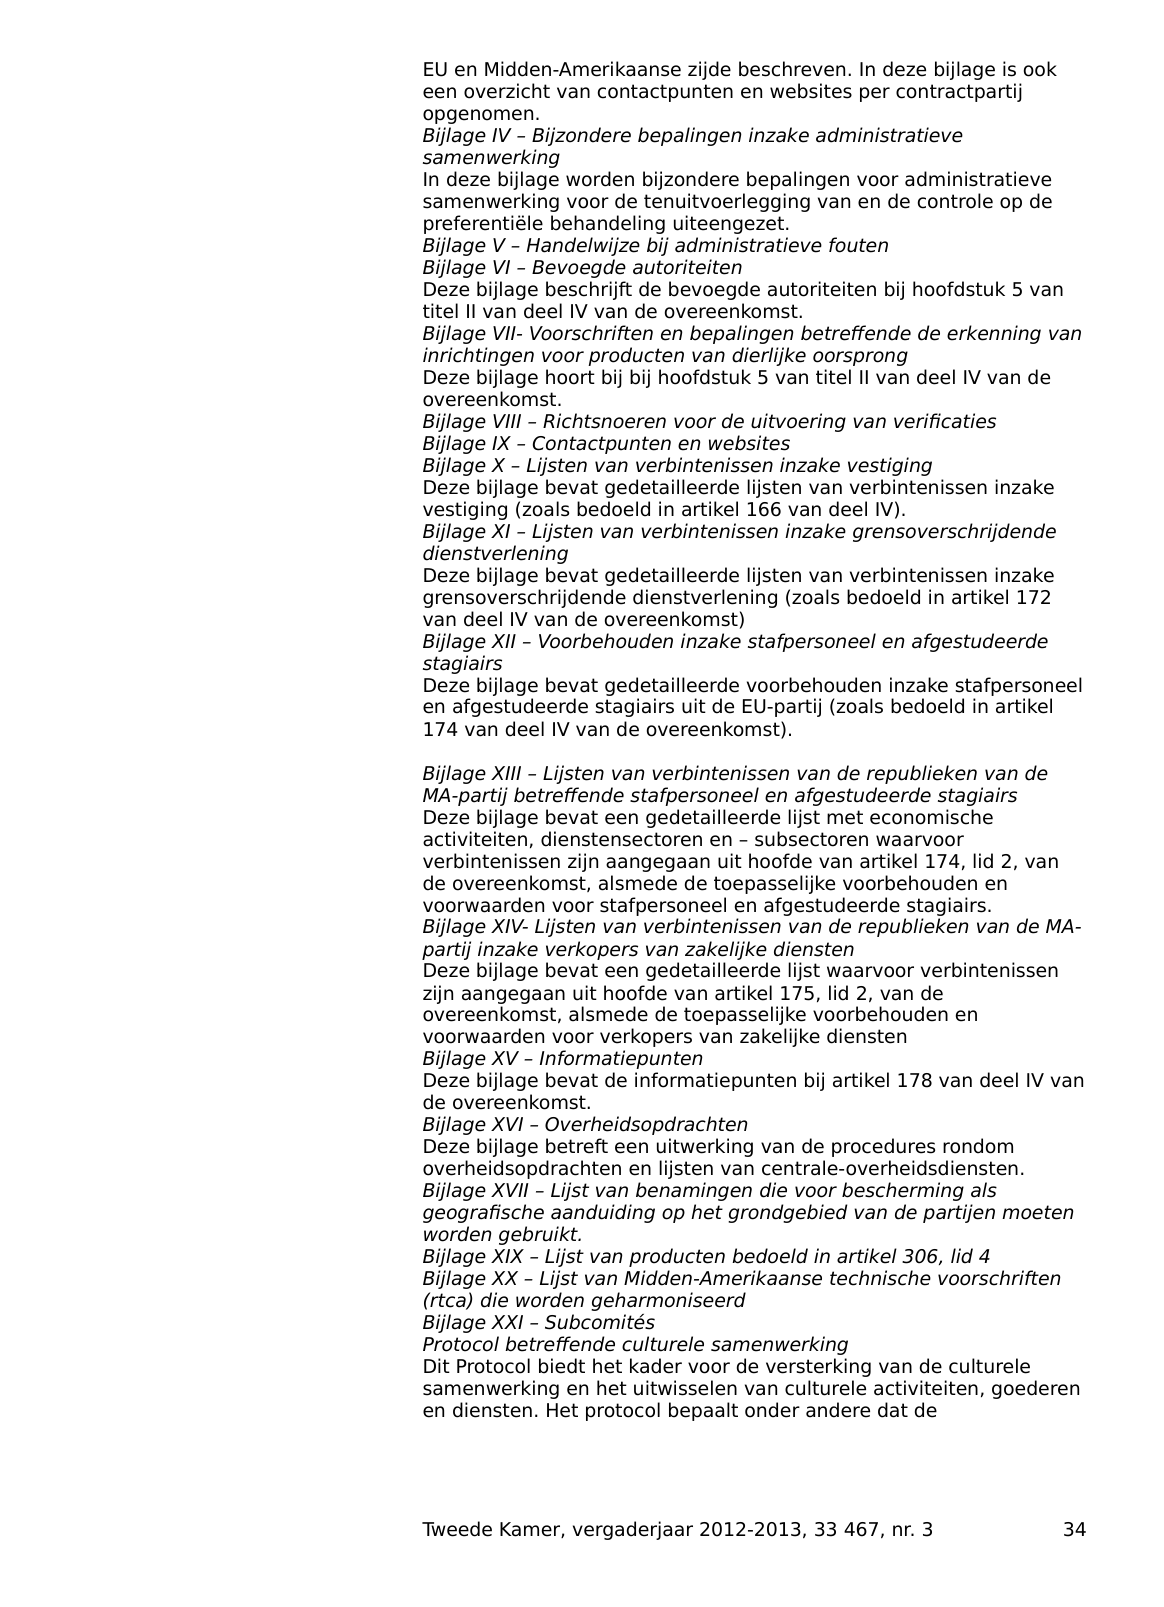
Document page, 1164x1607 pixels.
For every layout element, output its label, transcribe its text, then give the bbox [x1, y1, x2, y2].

text Deze bijlage bevat een gedetailleerde lijst waarvoor verbintenissen zijn aangegaan uit hoofde van artikel 175, lid 2, van de overeenkomst, alsmede de toepasselijke voorbehouden en voorwaarden voor verkopers van zakelijke diensten [422, 960, 1087, 1048]
text Bijlage VI – Bevoegde autoriteiten [422, 257, 1087, 279]
text Bijlage IV – Bijzondere bepalingen inzake administratieve samenwerking [422, 125, 1087, 169]
text EU en Midden-Amerikaanse zijde beschreven. In deze bijlage is ook een overzicht van contactpunten en websites per contractpartij opgenomen. [422, 59, 1087, 125]
text Bijlage IX – Contactpunten en websites [422, 433, 1087, 455]
text Deze bijlage bevat gedetailleerde lijsten van verbintenissen inzake grensoverschrijdende dienstverlening (zoals bedoeld in artikel 172 van deel IV van de overeenkomst) [422, 564, 1087, 631]
text Bijlage XVII – Lijst van benamingen die voor bescherming als geografische aanduiding op het grondgebied van de partijen moeten worden gebruikt. [422, 1180, 1087, 1246]
text Bijlage XVI – Overheidsopdrachten [422, 1114, 1087, 1136]
text Bijlage XV – Informatiepunten [422, 1048, 1087, 1070]
text Bijlage XXI – Subcomités [422, 1312, 1087, 1334]
text Deze bijlage hoort bij bij hoofdstuk 5 van titel II van deel IV van de overeenkomst. [422, 367, 1087, 411]
text Bijlage XIII – Lijsten van verbintenissen van de republieken van de MA-partij betreffende stafpersoneel en afgestudeerde stagiairs [422, 763, 1087, 807]
text Bijlage VII- Voorschriften en bepalingen betreffende de erkenning van inrichtingen voor producten van dierlijke oorsprong [422, 323, 1087, 367]
text Bijlage XII – Voorbehouden inzake stafpersoneel en afgestudeerde stagiairs [422, 631, 1087, 674]
text Bijlage XX – Lijst van Midden-Amerikaanse technische voorschriften (rtca) die worden geharmoniseerd [422, 1268, 1087, 1312]
text Deze bijlage bevat een gedetailleerde lijst met economische activiteiten, dienstensectoren en – subsectoren waarvoor verbintenissen zijn aangegaan uit hoofde van artikel 174, lid 2, van de overeenkomst, alsmede de toepasselijke voorbehouden en voorwaarden voor stafpersoneel en afgestudeerde stagiairs. [422, 807, 1087, 916]
text Dit Protocol biedt het kader voor de versterking van de culturele samenwerking en het uitwisselen van culturele activiteiten, goederen en diensten. Het protocol bepaalt onder andere dat de [422, 1356, 1087, 1422]
text Bijlage XIX – Lijst van producten bedoeld in artikel 306, lid 4 [422, 1246, 1087, 1268]
text Deze bijlage betreft een uitwerking van de procedures rondom overheidsopdrachten en lijsten van centrale-overheidsdiensten. [422, 1136, 1087, 1180]
text Protocol betreffende culturele samenwerking [422, 1334, 1087, 1356]
text Bijlage X – Lijsten van verbintenissen inzake vestiging [422, 455, 1087, 477]
text Deze bijlage bevat de informatiepunten bij artikel 178 van deel IV van de overeenkomst. [422, 1070, 1087, 1114]
text Bijlage V – Handelwijze bij administratieve fouten [422, 235, 1087, 257]
text Bijlage XIV- Lijsten van verbintenissen van de republieken van de MA-partij inzake verkopers van zakelijke diensten [422, 916, 1087, 960]
text Deze bijlage bevat gedetailleerde lijsten van verbintenissen inzake vestiging (zoals bedoeld in artikel 166 van deel IV). [422, 477, 1087, 521]
text In deze bijlage worden bijzondere bepalingen voor administratieve samenwerking voor de tenuitvoerlegging van en de controle op de preferentiële behandeling uiteengezet. [422, 169, 1087, 235]
text Deze bijlage bevat gedetailleerde voorbehouden inzake stafpersoneel en afgestudeerde stagiairs uit de EU-partij (zoals bedoeld in artikel 174 van deel IV van de overeenkomst). [422, 674, 1087, 740]
text Deze bijlage beschrijft de bevoegde autoriteiten bij hoofdstuk 5 van titel II van deel IV van de overeenkomst. [422, 279, 1087, 323]
text Bijlage VIII – Richtsnoeren voor de uitvoering van verificaties [422, 411, 1087, 433]
text Bijlage XI – Lijsten van verbintenissen inzake grensoverschrijdende dienstverlening [422, 521, 1087, 564]
